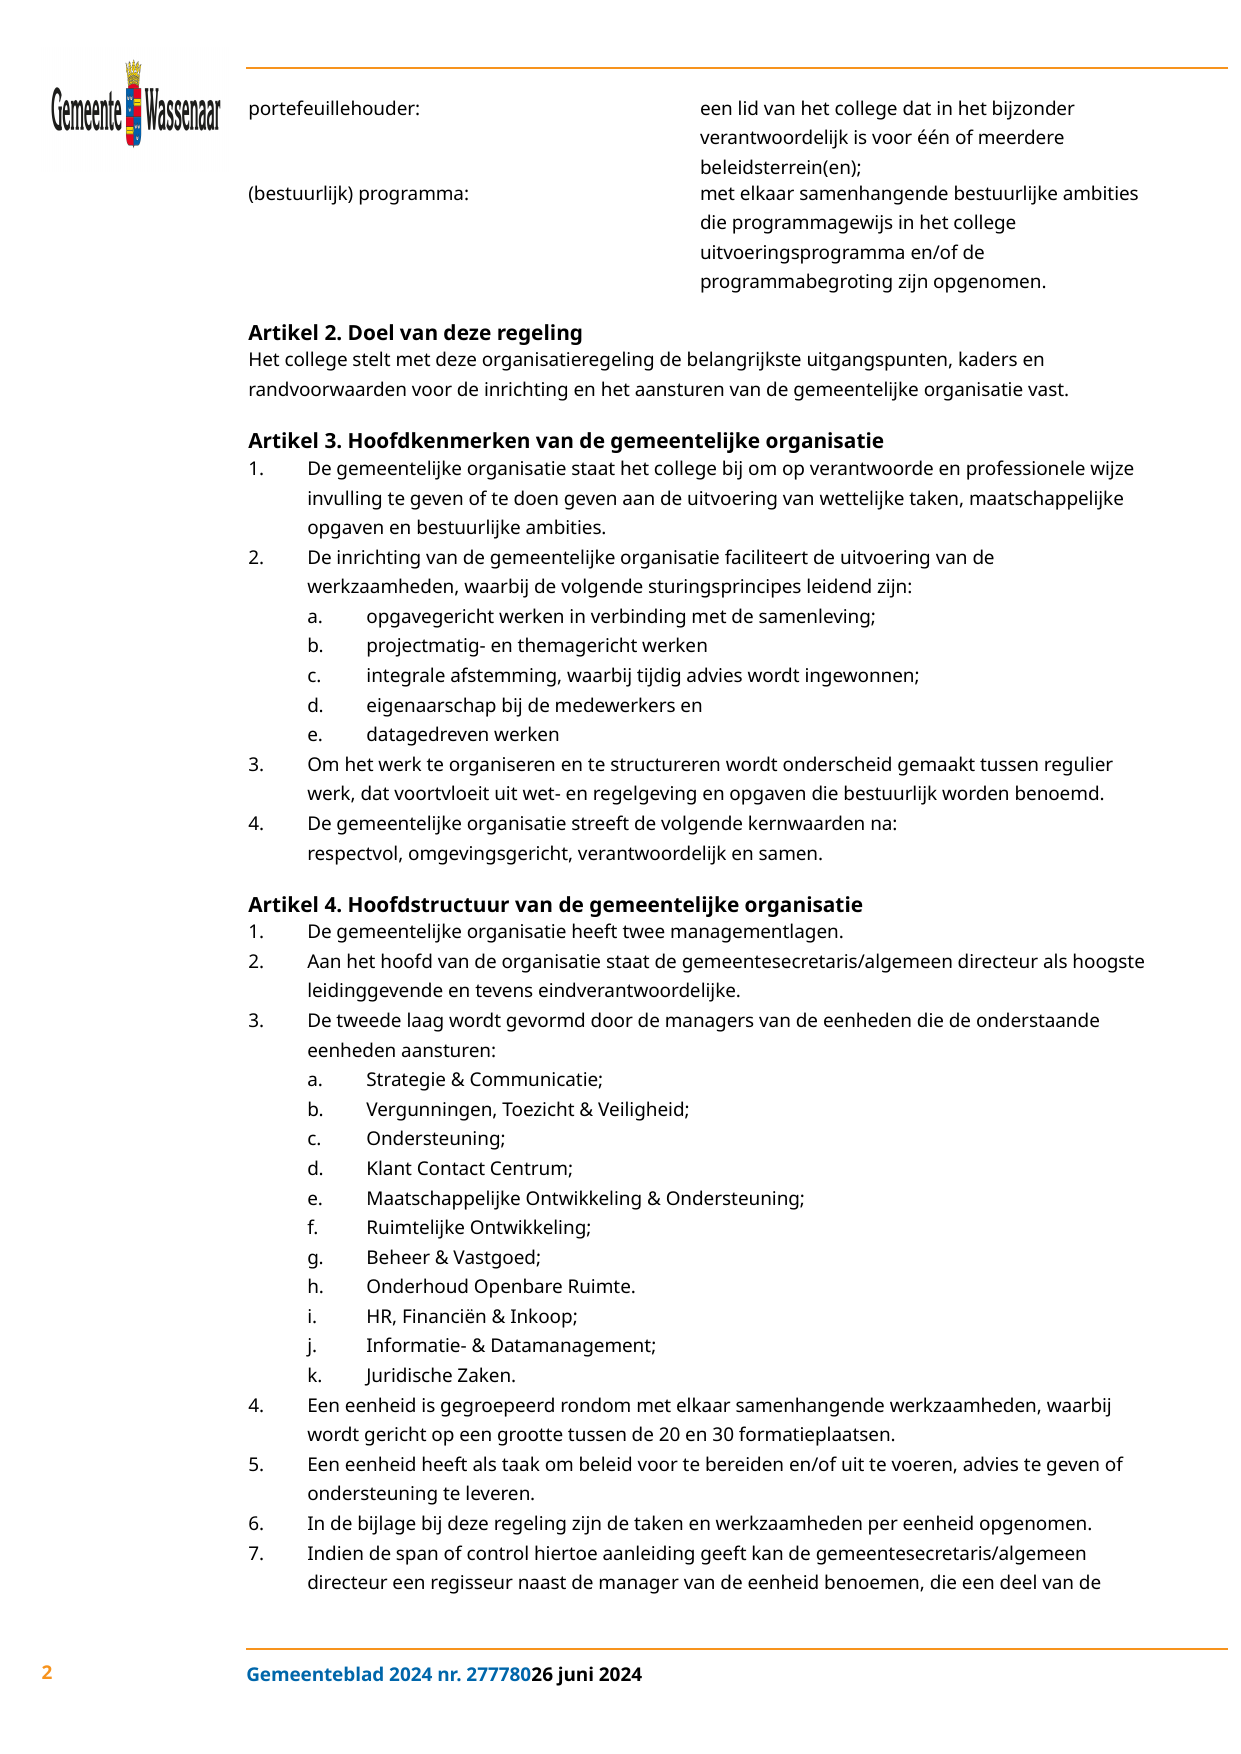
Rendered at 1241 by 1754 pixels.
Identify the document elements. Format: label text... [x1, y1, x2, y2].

list datagedreven werken [307, 721, 1152, 747]
list Vergunningen, Toezicht & Veiligheid; [307, 1096, 1152, 1122]
list Een eenheid heeft als taak om beleid voor te bereiden en/of uit te voeren, advies te geven of ondersteuning te leveren. [248, 1451, 1152, 1506]
picture [41, 47, 231, 172]
list Maatschappelijke Ontwikkeling & Ondersteuning; [307, 1185, 1152, 1211]
list eigenaarschap bij de medewerkers en [307, 692, 1152, 717]
table_cell (bestuurlijk) programma: [248, 180, 700, 294]
list De inrichting van de gemeentelijke organisatie faciliteert de uitvoering van de werkzaamheden, waarbij de volgende sturingsprincipes leidend zijn: [248, 544, 1152, 599]
list In de bijlage bij deze regeling zijn de taken en werkzaamheden per eenheid opgenomen. [248, 1510, 1152, 1536]
list HR, Financiën & Inkoop; [307, 1303, 1152, 1329]
table_cell een lid van het college dat in het bijzonder verantwoordelijk is voor één of meerdere beleidsterrein(en); [700, 95, 1152, 180]
list Klant Contact Centrum; [307, 1155, 1152, 1181]
list De gemeentelijke organisatie heeft twee managementlagen. [248, 918, 1152, 944]
list Ruimtelijke Ontwikkeling; [307, 1214, 1152, 1240]
list integrale afstemming, waarbij tijdig advies wordt ingewonnen; [307, 662, 1152, 688]
list De gemeentelijke organisatie streeft de volgende kernwaarden na: [248, 810, 1152, 836]
list De tweede laag wordt gevormd door de managers van de eenheden die de onderstaande eenheden aansturen: [248, 1007, 1152, 1063]
text Artikel 3. Hoofdkenmerken van de gemeentelijke organisatie [248, 427, 1152, 455]
list Ondersteuning; [307, 1126, 1152, 1151]
list Indien de span of control hiertoe aanleiding geeft kan de gemeentesecretaris/algemeen directeur een regisseur naast de manager van de eenheid benoemen, die een deel van de [248, 1540, 1152, 1595]
list Juridische Zaken. [307, 1362, 1152, 1388]
table_cell met elkaar samenhangende bestuurlijke ambities die programmagewijs in het college uitvoeringsprogramma en/of de programmabegroting zijn opgenomen. [700, 180, 1152, 294]
list opgavegericht werken in verbinding met de samenleving; [307, 603, 1152, 629]
list Een eenheid is gegroepeerd rondom met elkaar samenhangende werkzaamheden, waarbij wordt gericht op een grootte tussen de 20 en 30 formatieplaatsen. [248, 1392, 1152, 1447]
list Strategie & Communicatie; [307, 1066, 1152, 1092]
list Informatie- & Datamanagement; [307, 1333, 1152, 1358]
list De gemeentelijke organisatie staat het college bij om op verantwoorde en professionele wijze invulling te geven of te doen geven aan de uitvoering van wettelijke taken, maatschappelijke opgaven en bestuurlijke ambities. [248, 455, 1152, 540]
list Beheer & Vastgoed; [307, 1244, 1152, 1270]
list Om het werk te organiseren en te structureren wordt onderscheid gemaakt tussen regulier werk, dat voortvloeit uit wet- en regelgeving en opgaven die bestuurlijk worden benoemd. [248, 751, 1152, 806]
list respectvol, omgevingsgericht, verantwoordelijk en samen. [248, 840, 1152, 865]
table_cell portefeuillehouder: [248, 95, 700, 180]
text Artikel 4. Hoofdstructuur van de gemeentelijke organisatie [248, 890, 1152, 918]
list Onderhoud Openbare Ruimte. [307, 1273, 1152, 1299]
list Aan het hoofd van de organisatie staat de gemeentesecretaris/algemeen directeur als hoogste leidinggevende en tevens eindverantwoordelijke. [248, 948, 1152, 1003]
text Het college stelt met deze organisatieregeling de belangrijkste uitgangspunten, kaders en randvoorwaarden voor de inrichting en het aansturen van de gemeentelijke organisatie vast. [248, 347, 1152, 402]
text Artikel 2. Doel van deze regeling [248, 318, 1152, 347]
list projectmatig- en themagericht werken [307, 633, 1152, 658]
